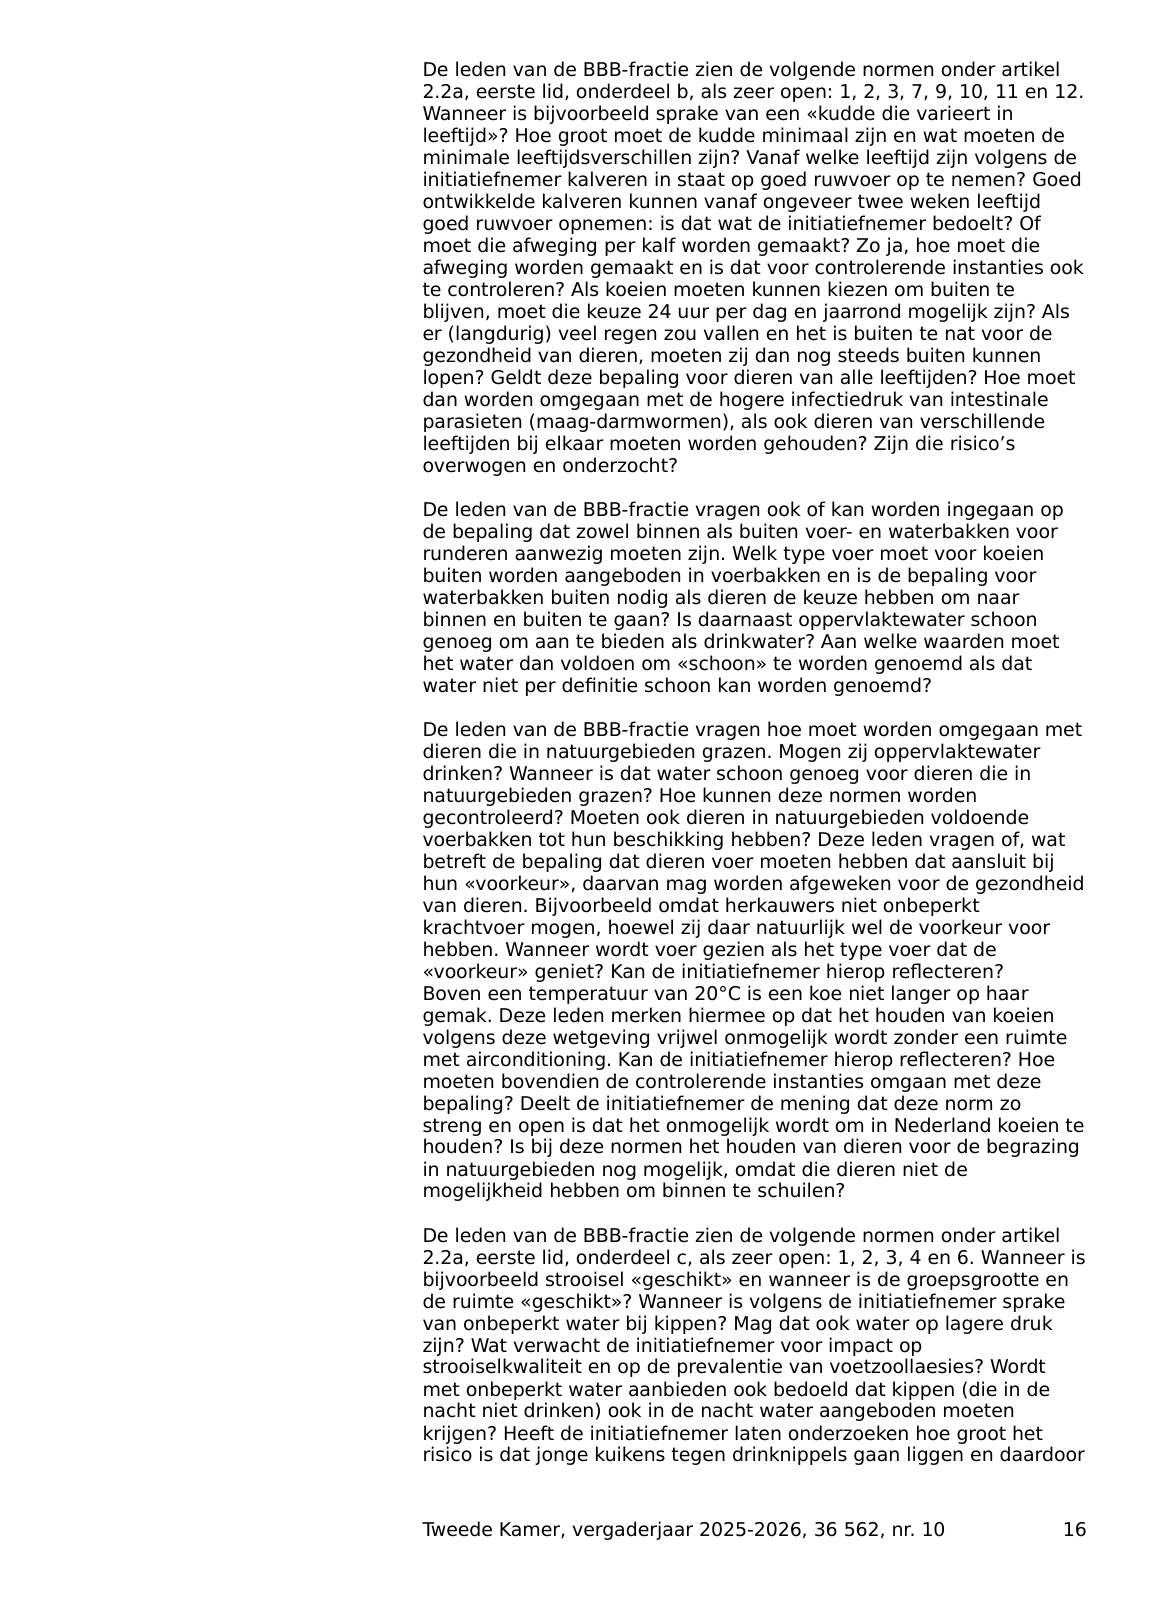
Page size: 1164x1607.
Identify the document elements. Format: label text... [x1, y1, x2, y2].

text De leden van de BBB-fractie vragen hoe moet worden omgegaan met dieren die in natuurgebieden grazen. Mogen zij oppervlaktewater drinken? Wanneer is dat water schoon genoeg voor dieren die in natuurgebieden grazen? Hoe kunnen deze normen worden gecontroleerd? Moeten ook dieren in natuurgebieden voldoende voerbakken tot hun beschikking hebben? Deze leden vragen of, wat betreft de bepaling dat dieren voer moeten hebben dat aansluit bij hun «voorkeur», daarvan mag worden afgeweken voor de gezondheid van dieren. Bijvoorbeeld omdat herkauwers niet onbeperkt krachtvoer mogen, hoewel zij daar natuurlijk wel de voorkeur voor hebben. Wanneer wordt voer gezien als het type voer dat de «voorkeur» geniet? Kan de initiatiefnemer hierop reflecteren? [422, 719, 1087, 983]
text De leden van de BBB-fractie zien de volgende normen onder artikel 2.2a, eerste lid, onderdeel b, als zeer open: 1, 2, 3, 7, 9, 10, 11 en 12. Wanneer is bijvoorbeeld sprake van een «kudde die varieert in leeftijd»? Hoe groot moet de kudde minimaal zijn en wat moeten de minimale leeftijdsverschillen zijn? Vanaf welke leeftijd zijn volgens de initiatiefnemer kalveren in staat op goed ruwvoer op te nemen? Goed ontwikkelde kalveren kunnen vanaf ongeveer twee weken leeftijd goed ruwvoer opnemen: is dat wat de initiatiefnemer bedoelt? Of moet die afweging per kalf worden gemaakt? Zo ja, hoe moet die afweging worden gemaakt en is dat voor controlerende instanties ook te controleren? Als koeien moeten kunnen kiezen om buiten te blijven, moet die keuze 24 uur per dag en jaarrond mogelijk zijn? Als er (langdurig) veel regen zou vallen en het is buiten te nat voor de gezondheid van dieren, moeten zij dan nog steeds buiten kunnen lopen? Geldt deze bepaling voor dieren van alle leeftijden? Hoe moet dan worden omgegaan met de hogere infectiedruk van intestinale parasieten (maag-darmwormen), als ook dieren van verschillende leeftijden bij elkaar moeten worden gehouden? Zijn die risico’s overwogen en onderzocht? [422, 59, 1087, 477]
text Boven een temperatuur van 20°C is een koe niet langer op haar gemak. Deze leden merken hiermee op dat het houden van koeien volgens deze wetgeving vrijwel onmogelijk wordt zonder een ruimte met airconditioning. Kan de initiatiefnemer hierop reflecteren? Hoe moeten bovendien de controlerende instanties omgaan met deze bepaling? Deelt de initiatiefnemer de mening dat deze norm zo streng en open is dat het onmogelijk wordt om in Nederland koeien te houden? Is bij deze normen het houden van dieren voor de begrazing in natuurgebieden nog mogelijk, omdat die dieren niet de mogelijkheid hebben om binnen te schuilen? [422, 983, 1087, 1202]
text De leden van de BBB-fractie vragen ook of kan worden ingegaan op de bepaling dat zowel binnen als buiten voer- en waterbakken voor runderen aanwezig moeten zijn. Welk type voer moet voor koeien buiten worden aangeboden in voerbakken en is de bepaling voor waterbakken buiten nodig als dieren de keuze hebben om naar binnen en buiten te gaan? Is daarnaast oppervlaktewater schoon genoeg om aan te bieden als drinkwater? Aan welke waarden moet het water dan voldoen om «schoon» te worden genoemd als dat water niet per definitie schoon kan worden genoemd? [422, 499, 1087, 697]
text De leden van de BBB-fractie zien de volgende normen onder artikel 2.2a, eerste lid, onderdeel c, als zeer open: 1, 2, 3, 4 en 6. Wanneer is bijvoorbeeld strooisel «geschikt» en wanneer is de groepsgrootte en de ruimte «geschikt»? Wanneer is volgens de initiatiefnemer sprake van onbeperkt water bij kippen? Mag dat ook water op lagere druk zijn? Wat verwacht de initiatiefnemer voor impact op strooiselkwaliteit en op de prevalentie van voetzoollaesies? Wordt met onbeperkt water aanbieden ook bedoeld dat kippen (die in de nacht niet drinken) ook in de nacht water aangeboden moeten krijgen? Heeft de initiatiefnemer laten onderzoeken hoe groot het risico is dat jonge kuikens tegen drinknippels gaan liggen en daardoor [422, 1224, 1087, 1466]
